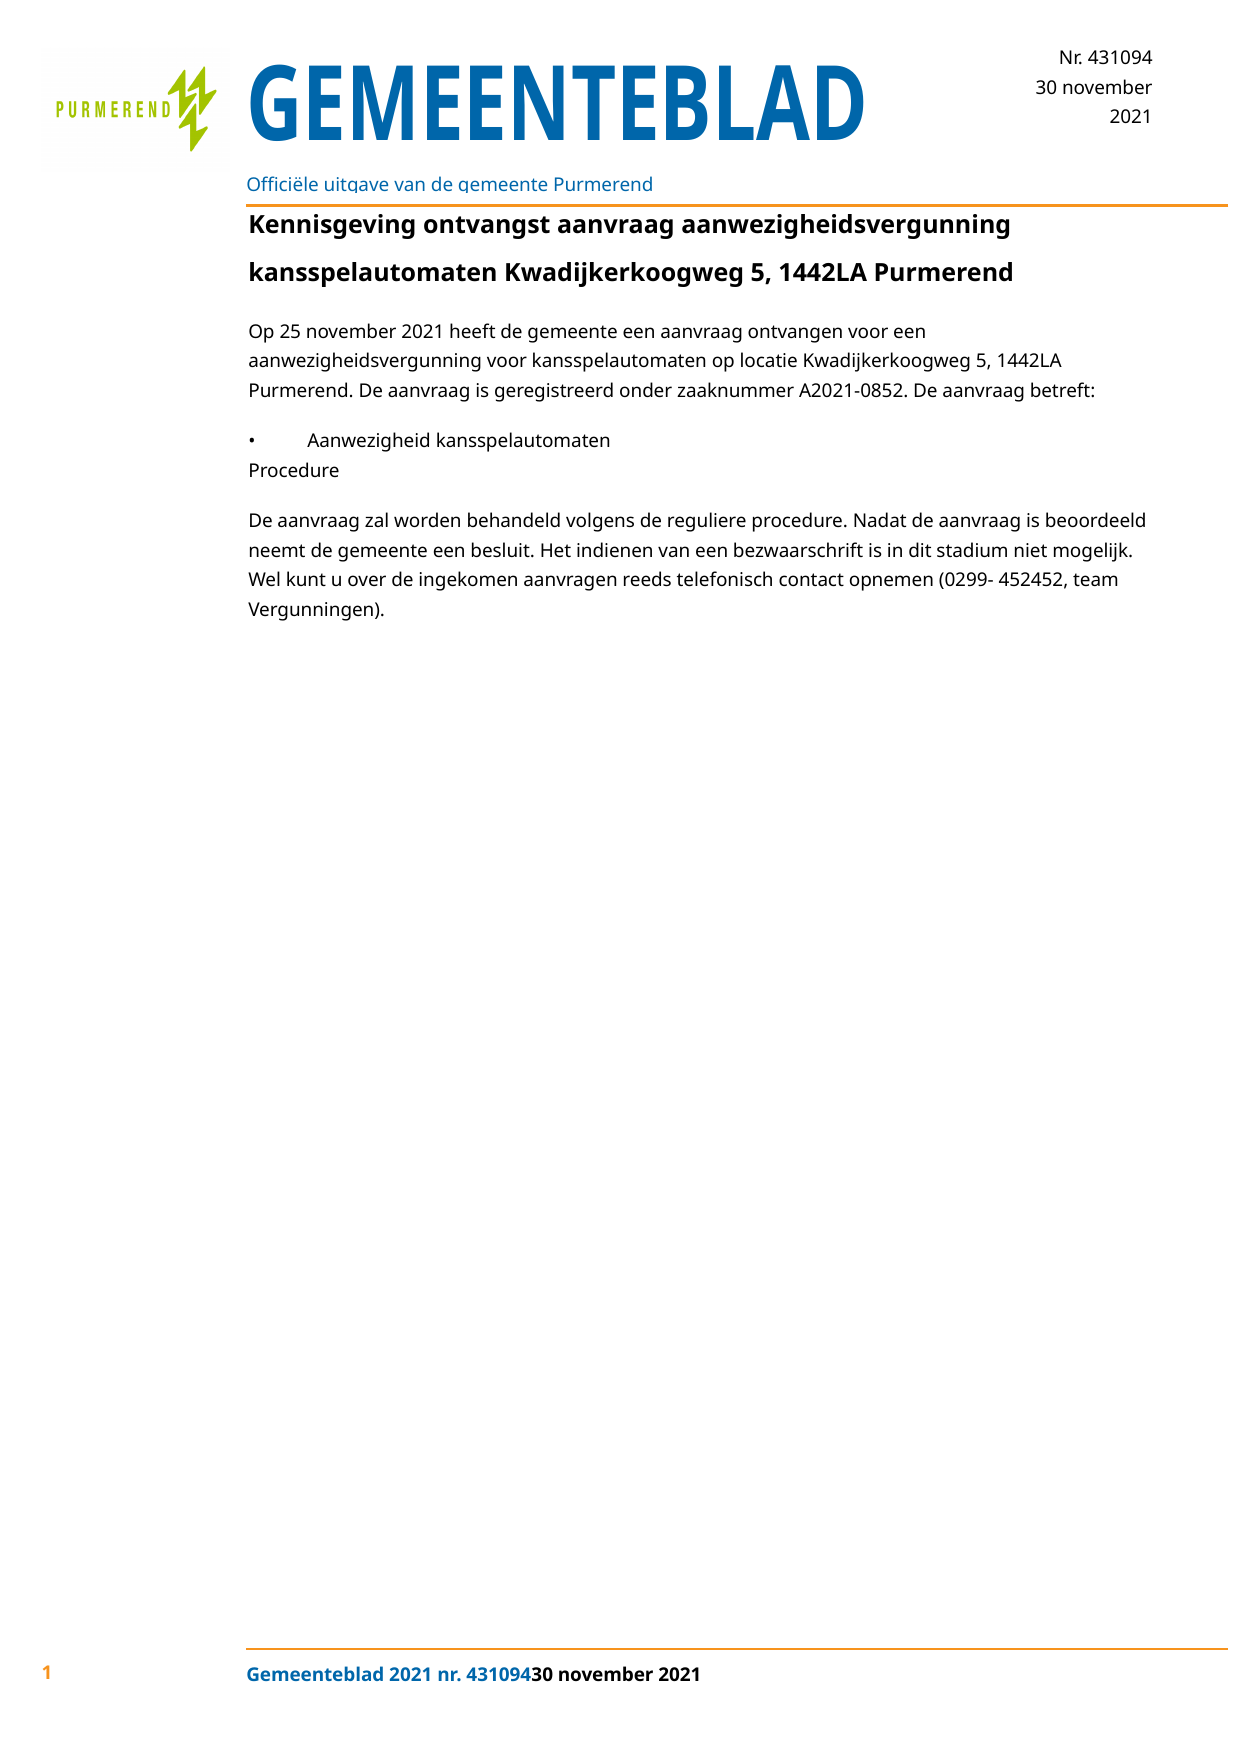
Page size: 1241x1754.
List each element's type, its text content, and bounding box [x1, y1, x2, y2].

picture [41, 47, 231, 172]
list Aanwezigheid kansspelautomaten [248, 427, 1152, 453]
text Kennisgeving ontvangst aanvraag aanwezigheidsvergunning kansspelautomaten Kwadijkerkoogweg 5, 1442LA Purmerend [248, 207, 1152, 288]
text De aanvraag zal worden behandeld volgens de reguliere procedure. Nadat de aanvraag is beoordeeld neemt de gemeente een besluit. Het indienen van een bezwaarschrift is in dit stadium niet mogelijk. Wel kunt u over de ingekomen aanvragen reeds telefonisch contact opnemen (0299- 452452, team Vergunningen). [248, 507, 1152, 622]
text Op 25 november 2021 heeft de gemeente een aanvraag ontvangen voor een aanwezigheidsvergunning voor kansspelautomaten op locatie Kwadijkerkoogweg 5, 1442LA Purmerend. De aanvraag is geregistreerd onder zaaknummer A2021-0852. De aanvraag betreft: [248, 318, 1152, 403]
text Procedure [248, 457, 1152, 483]
